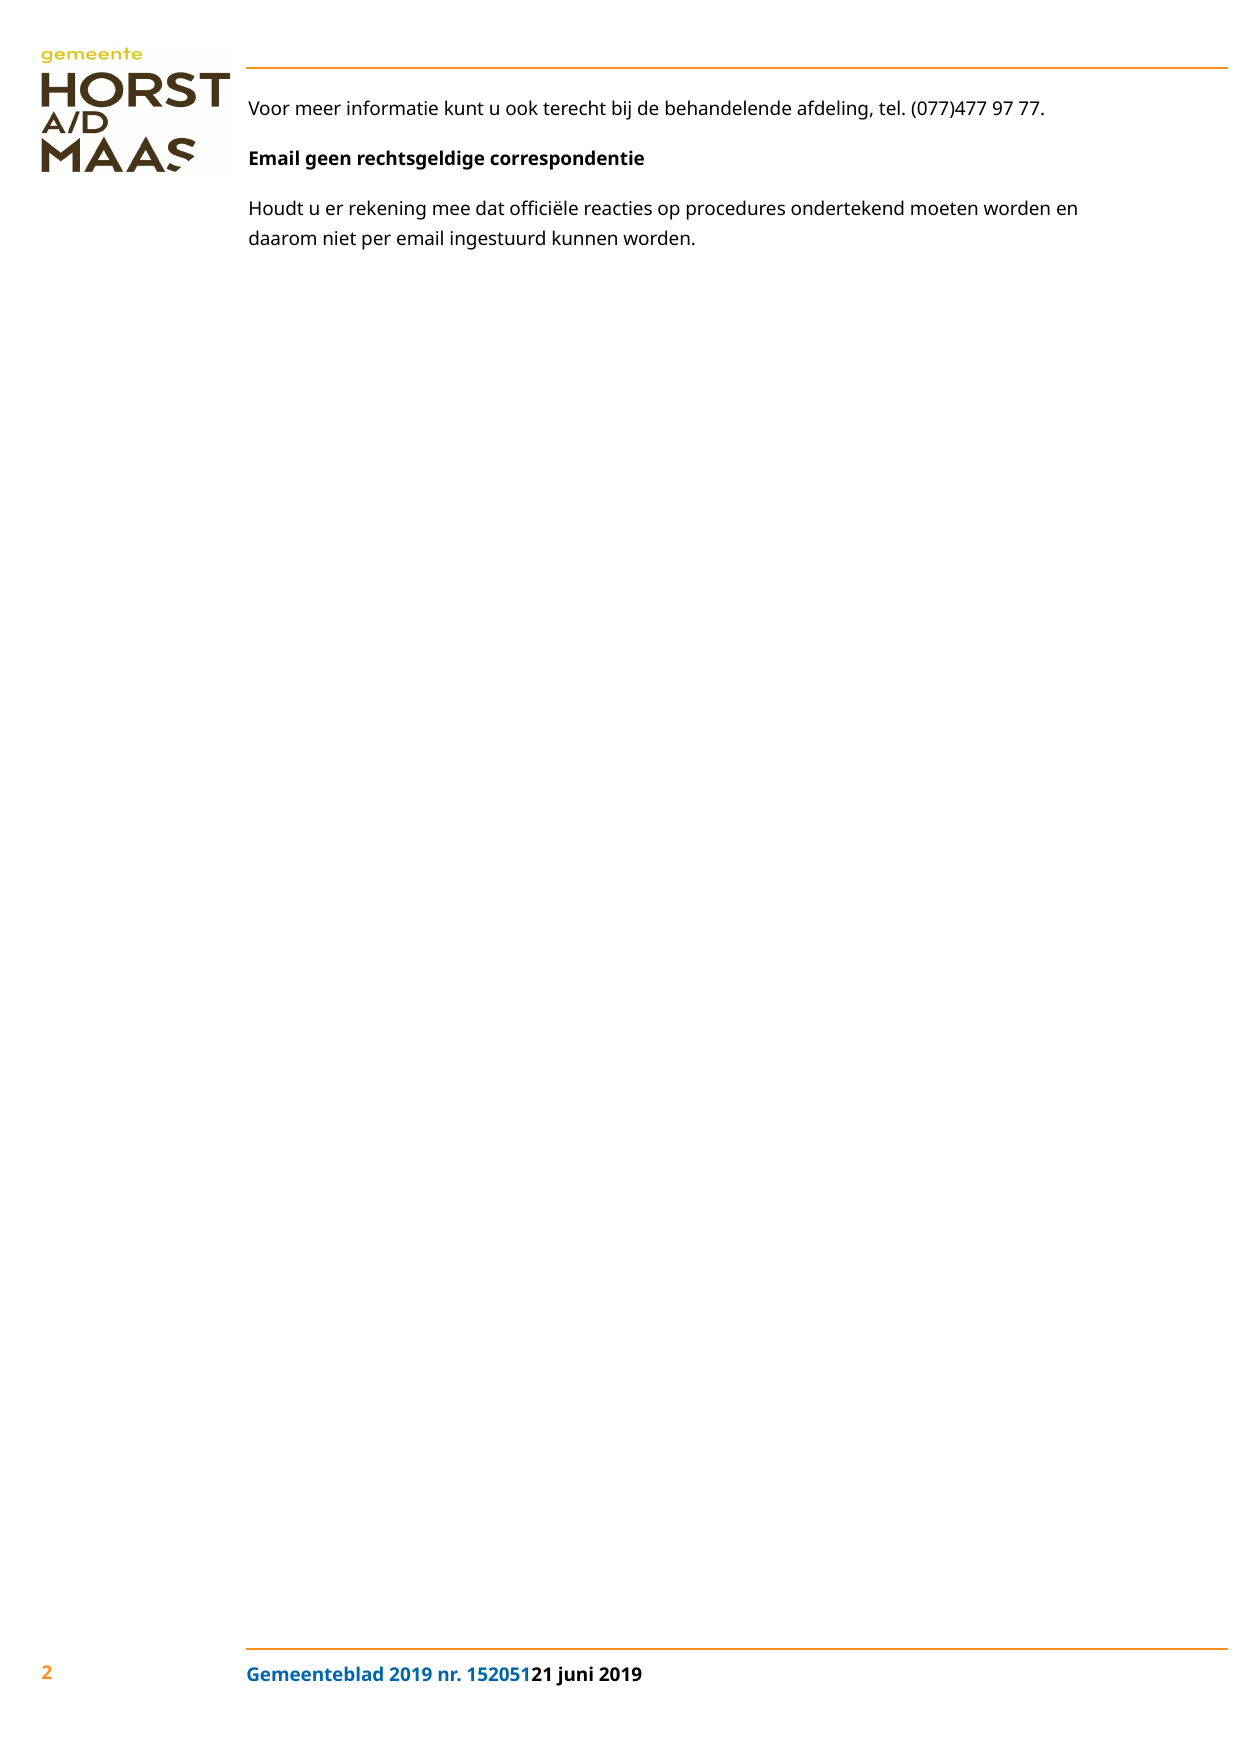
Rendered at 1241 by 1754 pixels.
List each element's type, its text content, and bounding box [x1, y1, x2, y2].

text Email geen rechtsgeldige correspondentie [248, 145, 1152, 171]
text Voor meer informatie kunt u ook terecht bij de behandelende afdeling, tel. (077)477 97 77. [248, 95, 1152, 121]
picture [41, 47, 231, 172]
text Houdt u er rekening mee dat officiële reacties op procedures ondertekend moeten worden en daarom niet per email ingestuurd kunnen worden. [248, 196, 1152, 251]
